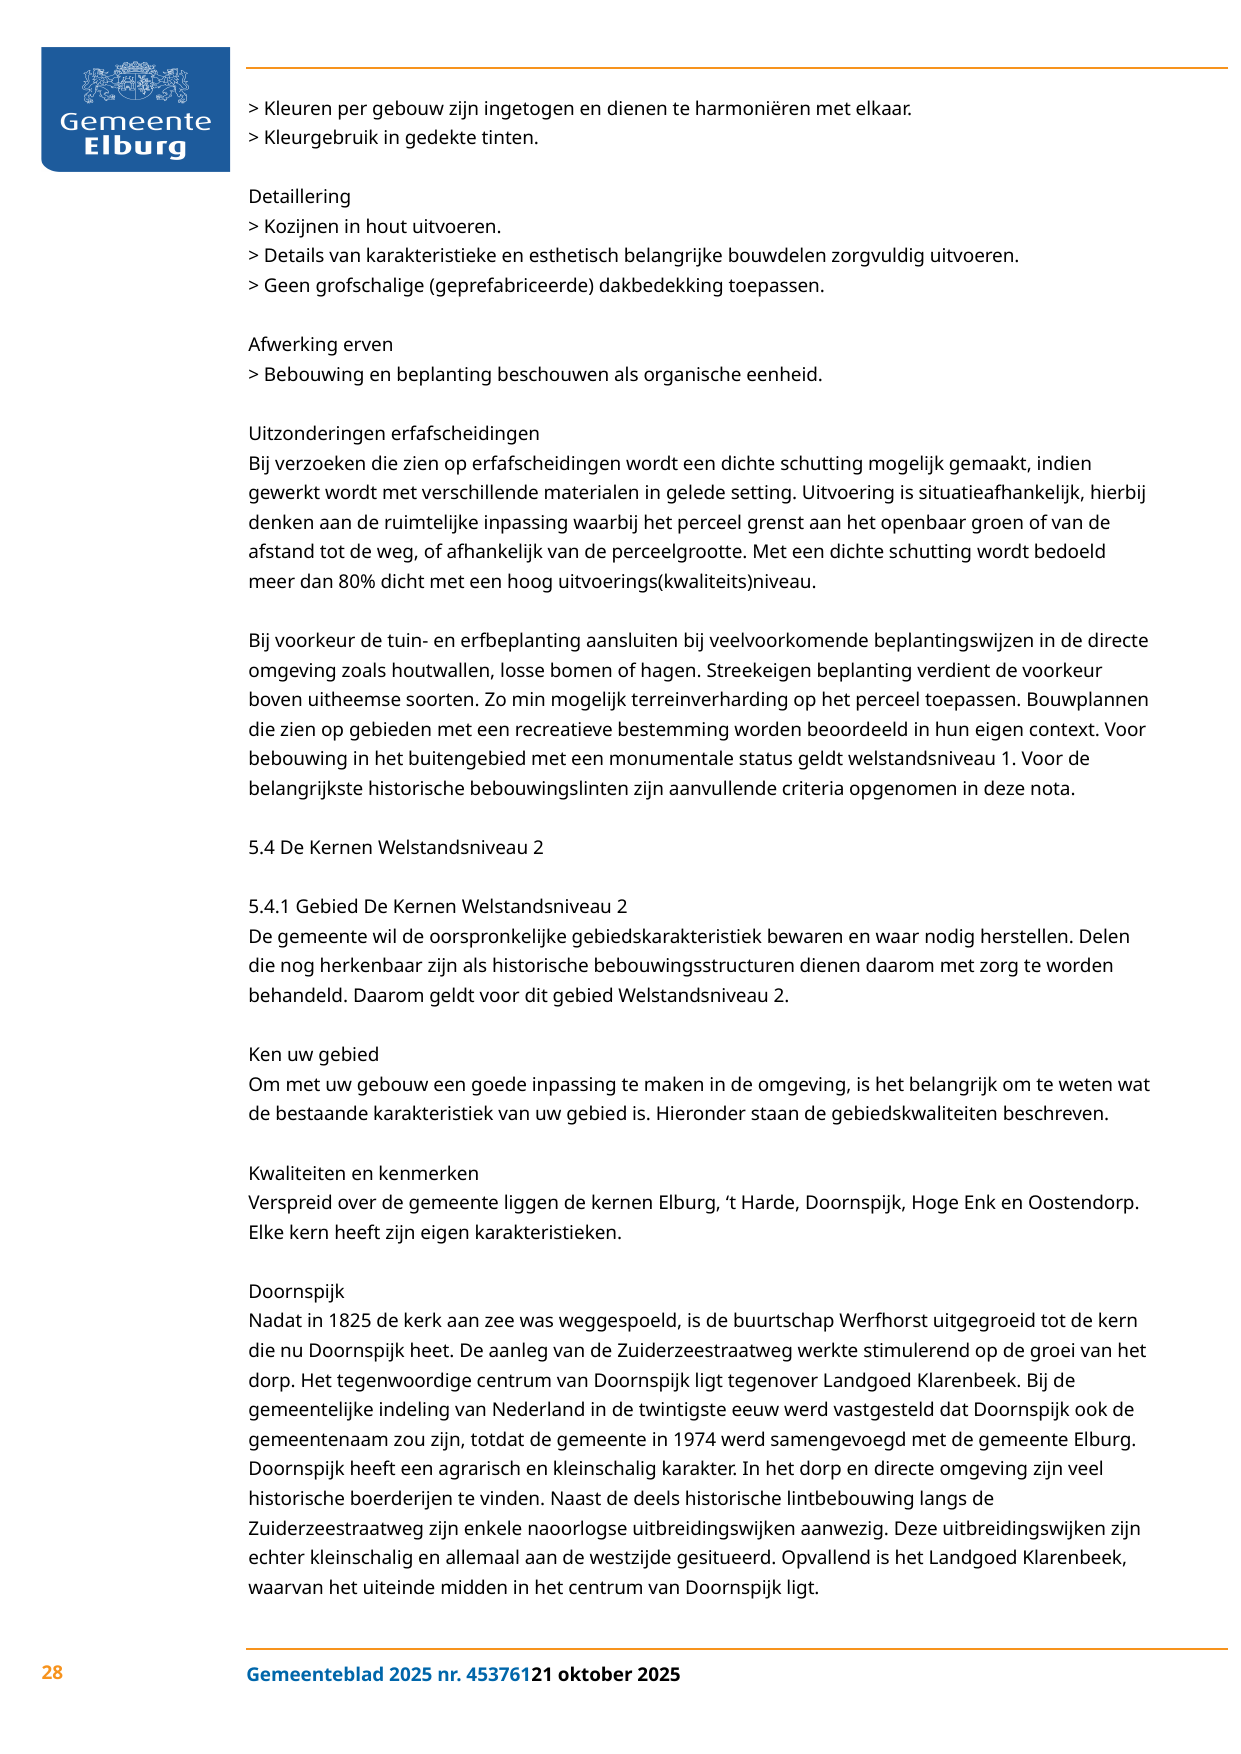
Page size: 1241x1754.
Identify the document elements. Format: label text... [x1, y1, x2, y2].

text > Kleurgebruik in gedekte tinten. [248, 124, 1152, 150]
text Om met uw gebouw een goede inpassing te maken in de omgeving, is het belangrijk om te weten wat de bestaande karakteristiek van uw gebied is. Hieronder staan de gebiedskwaliteiten beschreven. [248, 1071, 1152, 1126]
text > Kleuren per gebouw zijn ingetogen en dienen te harmoniëren met elkaar. [248, 95, 1152, 121]
text Uitzonderingen erfafscheidingen [248, 420, 1152, 446]
text De gemeente wil de oorspronkelijke gebiedskarakteristiek bewaren en waar nodig herstellen. Delen die nog herkenbaar zijn als historische bebouwingsstructuren dienen daarom met zorg te worden behandeld. Daarom geldt voor dit gebied Welstandsniveau 2. [248, 923, 1152, 1008]
text > Details van karakteristieke en esthetisch belangrijke bouwdelen zorgvuldig uitvoeren. [248, 243, 1152, 268]
text 5.4 De Kernen Welstandsniveau 2 [248, 834, 1152, 860]
text Nadat in 1825 de kerk aan zee was weggespoeld, is de buurtschap Werfhorst uitgegroeid tot de kern die nu Doornspijk heet. De aanleg van de Zuiderzeestraatweg werkte stimulerend op de groei van het dorp. Het tegenwoordige centrum van Doornspijk ligt tegenover Landgoed Klarenbeek. Bij de gemeentelijke indeling van Nederland in de twintigste eeuw werd vastgesteld dat Doornspijk ook de gemeentenaam zou zijn, totdat de gemeente in 1974 werd samengevoegd met de gemeente Elburg. Doornspijk heeft een agrarisch en kleinschalig karakter. In het dorp en directe omgeving zijn veel historische boerderijen te vinden. Naast de deels historische lintbebouwing langs de Zuiderzeestraatweg zijn enkele naoorlogse uitbreidingswijken aanwezig. Deze uitbreidingswijken zijn echter kleinschalig en allemaal aan de westzijde gesitueerd. Opvallend is het Landgoed Klarenbeek, waarvan het uiteinde midden in het centrum van Doornspijk ligt. [248, 1308, 1152, 1600]
text > Bebouwing en beplanting beschouwen als organische eenheid. [248, 361, 1152, 387]
picture [41, 47, 231, 172]
text Verspreid over de gemeente liggen de kernen Elburg, ‘t Harde, Doornspijk, Hoge Enk en Oostendorp. Elke kern heeft zijn eigen karakteristieken. [248, 1189, 1152, 1245]
text > Geen grofschalige (geprefabriceerde) dakbedekking toepassen. [248, 272, 1152, 298]
text 5.4.1 Gebied De Kernen Welstandsniveau 2 [248, 893, 1152, 919]
text Kwaliteiten en kenmerken [248, 1160, 1152, 1186]
text Bij voorkeur de tuin- en erfbeplanting aansluiten bij veelvoorkomende beplantingswijzen in de directe omgeving zoals houtwallen, losse bomen of hagen. Streekeigen beplanting verdient de voorkeur boven uitheemse soorten. Zo min mogelijk terreinverharding op het perceel toepassen. Bouwplannen die zien op gebieden met een recreatieve bestemming worden beoordeeld in hun eigen context. Voor bebouwing in het buitengebied met een monumentale status geldt welstandsniveau 1. Voor de belangrijkste historische bebouwingslinten zijn aanvullende criteria opgenomen in deze nota. [248, 627, 1152, 801]
text Afwerking erven [248, 331, 1152, 357]
text > Kozijnen in hout uitvoeren. [248, 213, 1152, 239]
text Ken uw gebied [248, 1041, 1152, 1067]
text Detaillering [248, 183, 1152, 209]
text Doornspijk [248, 1278, 1152, 1304]
text Bij verzoeken die zien op erfafscheidingen wordt een dichte schutting mogelijk gemaakt, indien gewerkt wordt met verschillende materialen in gelede setting. Uitvoering is situatieafhankelijk, hierbij denken aan de ruimtelijke inpassing waarbij het perceel grenst aan het openbaar groen of van de afstand tot de weg, of afhankelijk van de perceelgrootte. Met een dichte schutting wordt bedoeld meer dan 80% dicht met een hoog uitvoerings(kwaliteits)niveau. [248, 450, 1152, 594]
